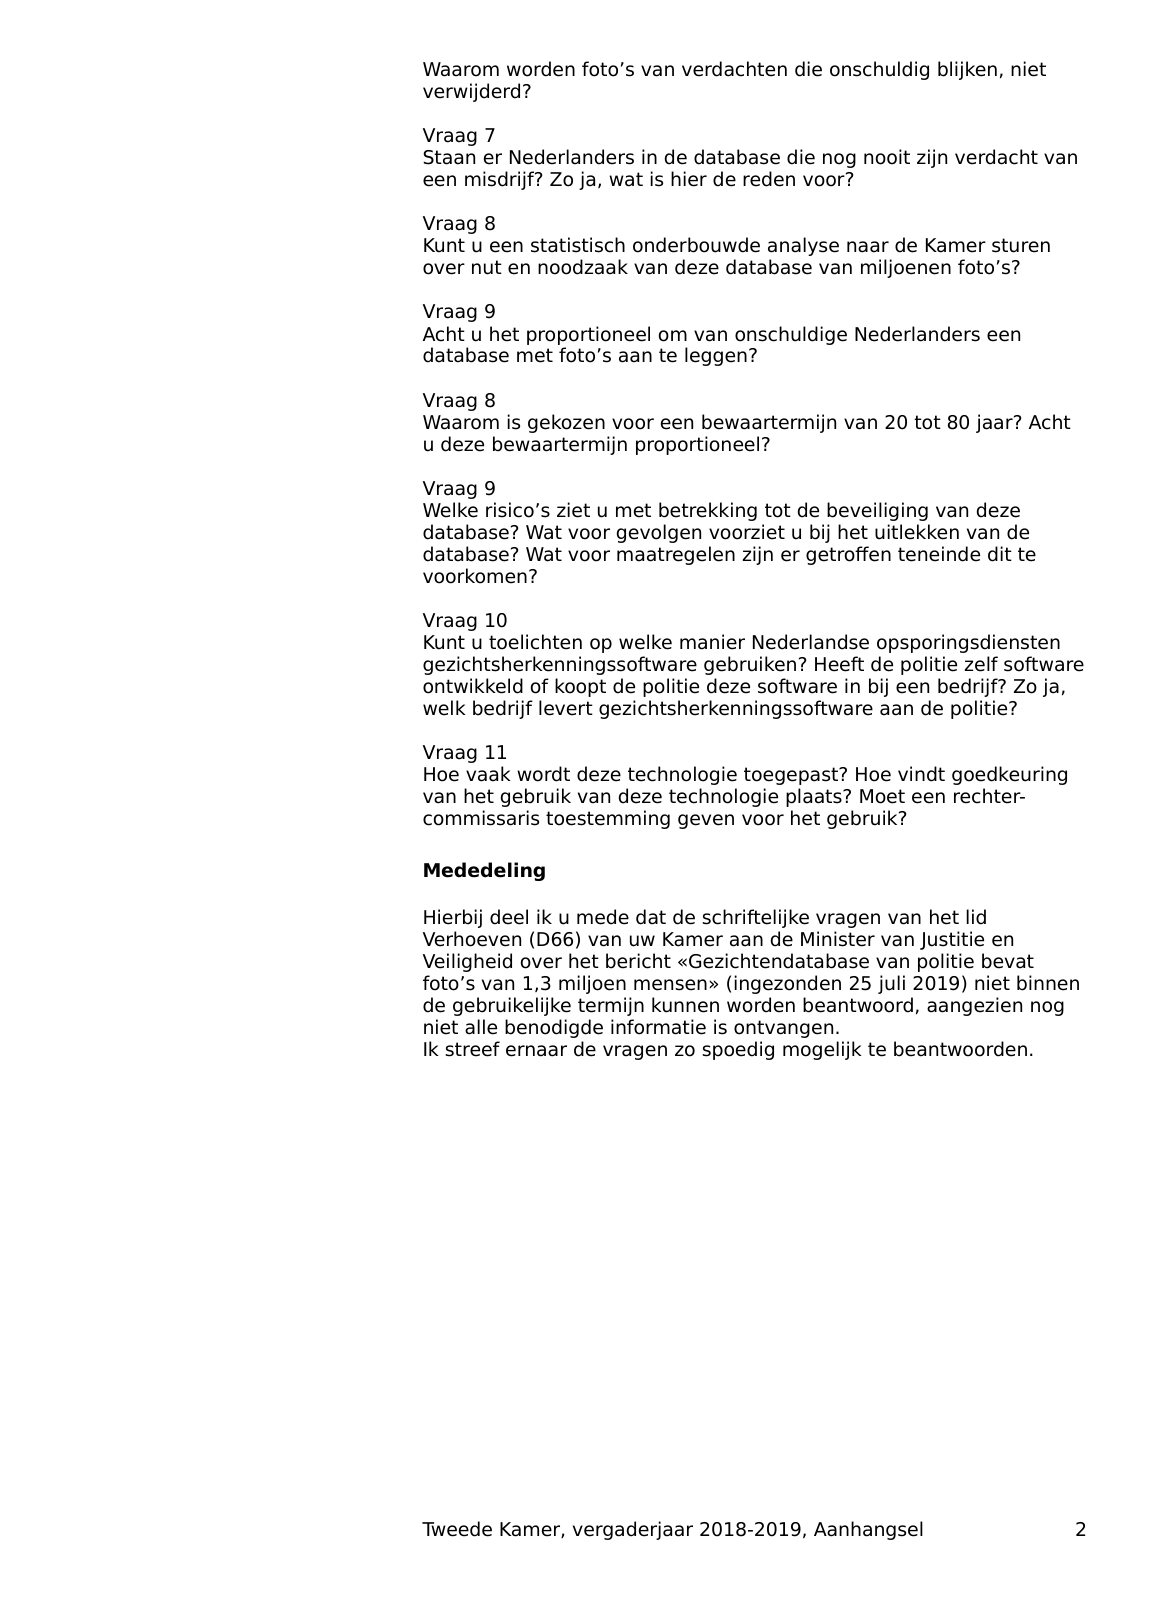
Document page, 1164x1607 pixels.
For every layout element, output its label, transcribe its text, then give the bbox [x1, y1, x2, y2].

text Acht u het proportioneel om van onschuldige Nederlanders een database met foto’s aan te leggen? [422, 323, 1087, 367]
text Welke risico’s ziet u met betrekking tot de beveiliging van deze database? Wat voor gevolgen voorziet u bij het uitlekken van de database? Wat voor maatregelen zijn er getroffen teneinde dit te voorkomen? [422, 500, 1087, 588]
subtitle Mededeling [422, 860, 1087, 882]
text Hierbij deel ik u mede dat de schriftelijke vragen van het lid Verhoeven (D66) van uw Kamer aan de Minister van Justitie en Veiligheid over het bericht «Gezichtendatabase van politie bevat foto’s van 1,3 miljoen mensen» (ingezonden 25 juli 2019) niet binnen de gebruikelijke termijn kunnen worden beantwoord, aangezien nog niet alle benodigde informatie is ontvangen. [422, 907, 1087, 1039]
text Vraag 9 [422, 301, 1087, 323]
text Kunt u een statistisch onderbouwde analyse naar de Kamer sturen over nut en noodzaak van deze database van miljoenen foto’s? [422, 235, 1087, 279]
text Staan er Nederlanders in de database die nog nooit zijn verdacht van een misdrijf? Zo ja, wat is hier de reden voor? [422, 147, 1087, 191]
text Vraag 10 [422, 610, 1087, 632]
text Vraag 8 [422, 213, 1087, 235]
text Hoe vaak wordt deze technologie toegepast? Hoe vindt goedkeuring van het gebruik van deze technologie plaats? Moet een rechter-commissaris toestemming geven voor het gebruik? [422, 764, 1087, 830]
text Ik streef ernaar de vragen zo spoedig mogelijk te beantwoorden. [422, 1039, 1087, 1061]
text Vraag 7 [422, 125, 1087, 147]
text Kunt u toelichten op welke manier Nederlandse opsporingsdiensten gezichtsherkenningssoftware gebruiken? Heeft de politie zelf software ontwikkeld of koopt de politie deze software in bij een bedrijf? Zo ja, welk bedrijf levert gezichtsherkenningssoftware aan de politie? [422, 632, 1087, 720]
text Vraag 8 [422, 389, 1087, 412]
text Vraag 9 [422, 478, 1087, 500]
text Vraag 11 [422, 742, 1087, 764]
text Waarom worden foto’s van verdachten die onschuldig blijken, niet verwijderd? [422, 59, 1087, 103]
text Waarom is gekozen voor een bewaartermijn van 20 tot 80 jaar? Acht u deze bewaartermijn proportioneel? [422, 412, 1087, 456]
